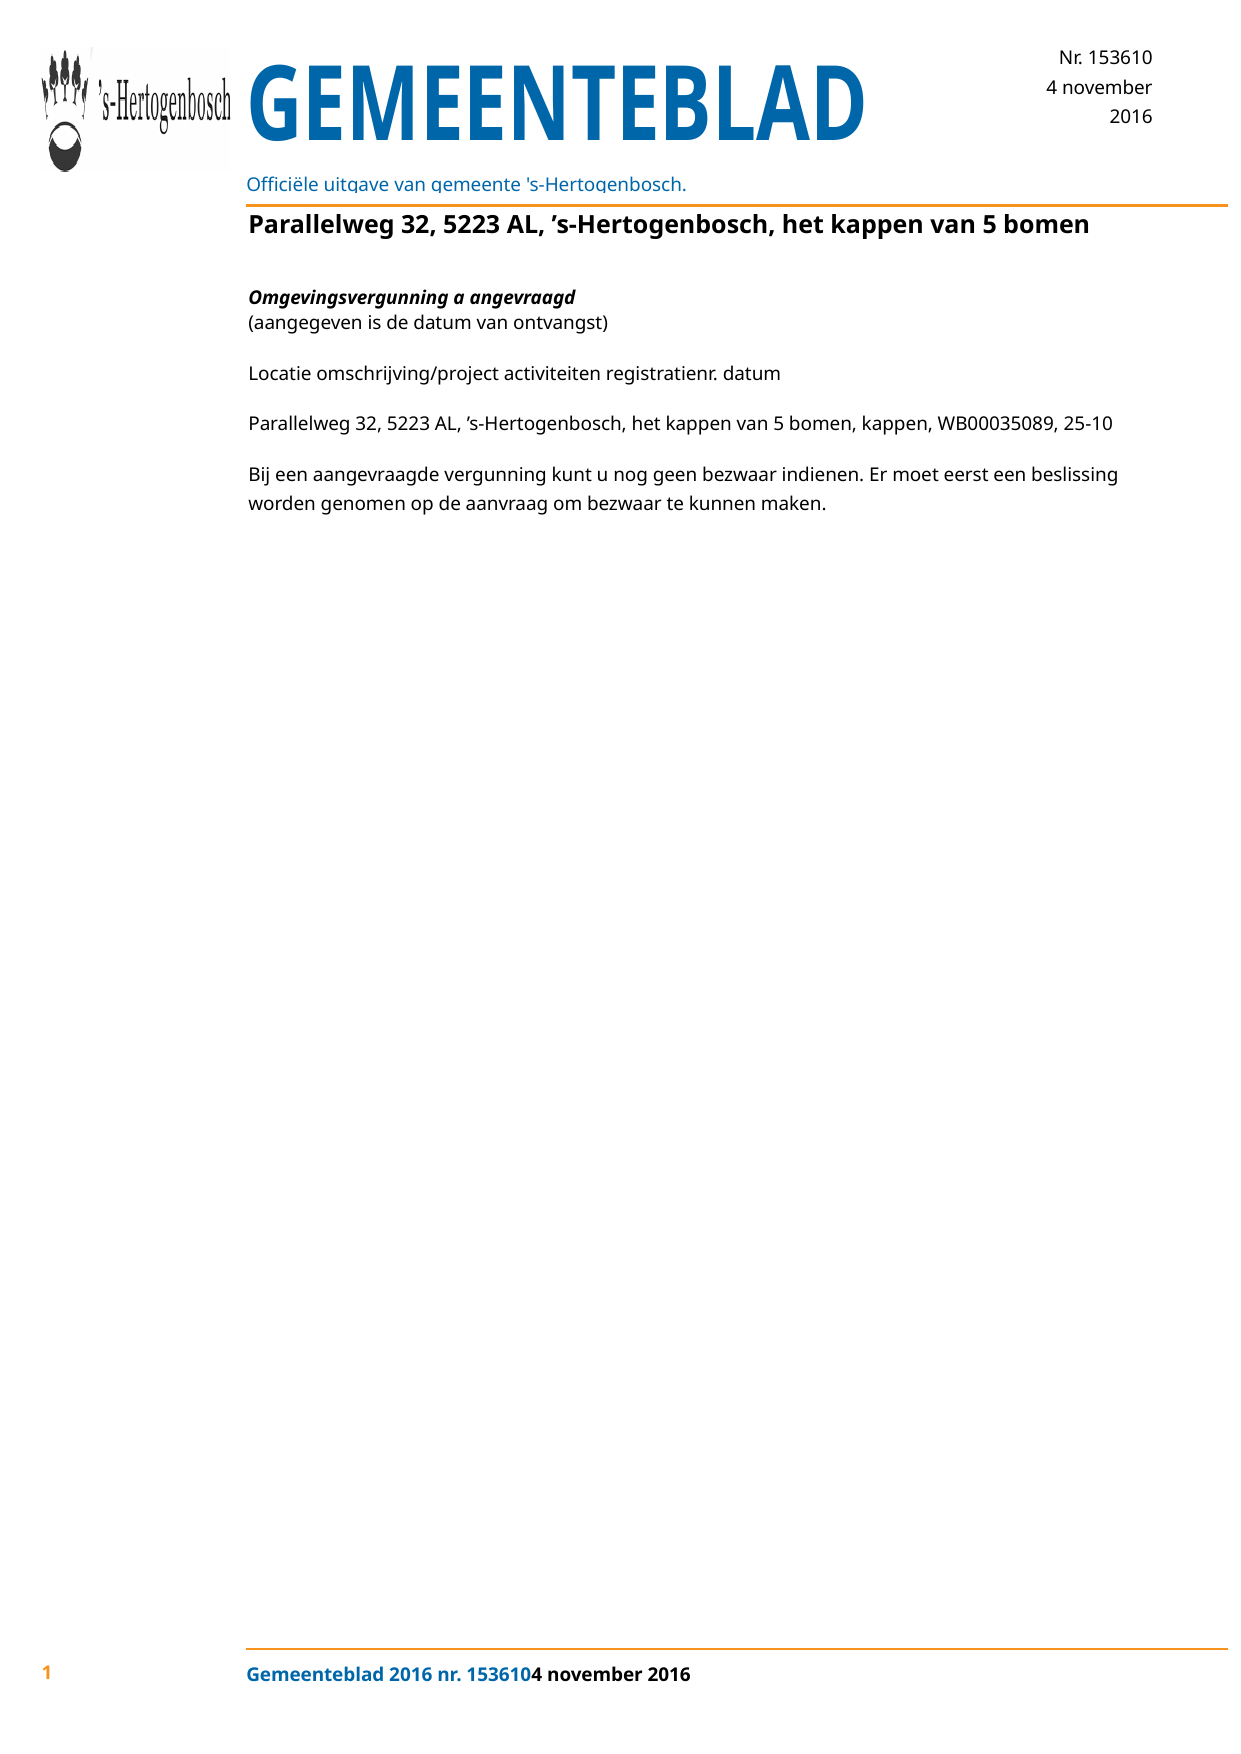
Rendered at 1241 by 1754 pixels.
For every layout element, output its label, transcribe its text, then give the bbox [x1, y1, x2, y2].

text (aangegeven is de datum van ontvangst) [248, 309, 1152, 335]
text Bij een aangevraagde vergunning kunt u nog geen bezwaar indienen. Er moet eerst een beslissing worden genomen op de aanvraag om bezwaar te kunnen maken. [248, 461, 1152, 516]
text Parallelweg 32, 5223 AL, ’s-Hertogenbosch, het kappen van 5 bomen [248, 207, 1152, 241]
text Parallelweg 32, 5223 AL, ’s-Hertogenbosch, het kappen van 5 bomen, kappen, WB00035089, 25-10 [248, 410, 1152, 436]
picture [41, 47, 231, 172]
text Locatie omschrijving/project activiteiten registratienr. datum [248, 360, 1152, 386]
text Omgevingsvergunning a angevraagd [248, 284, 1152, 309]
